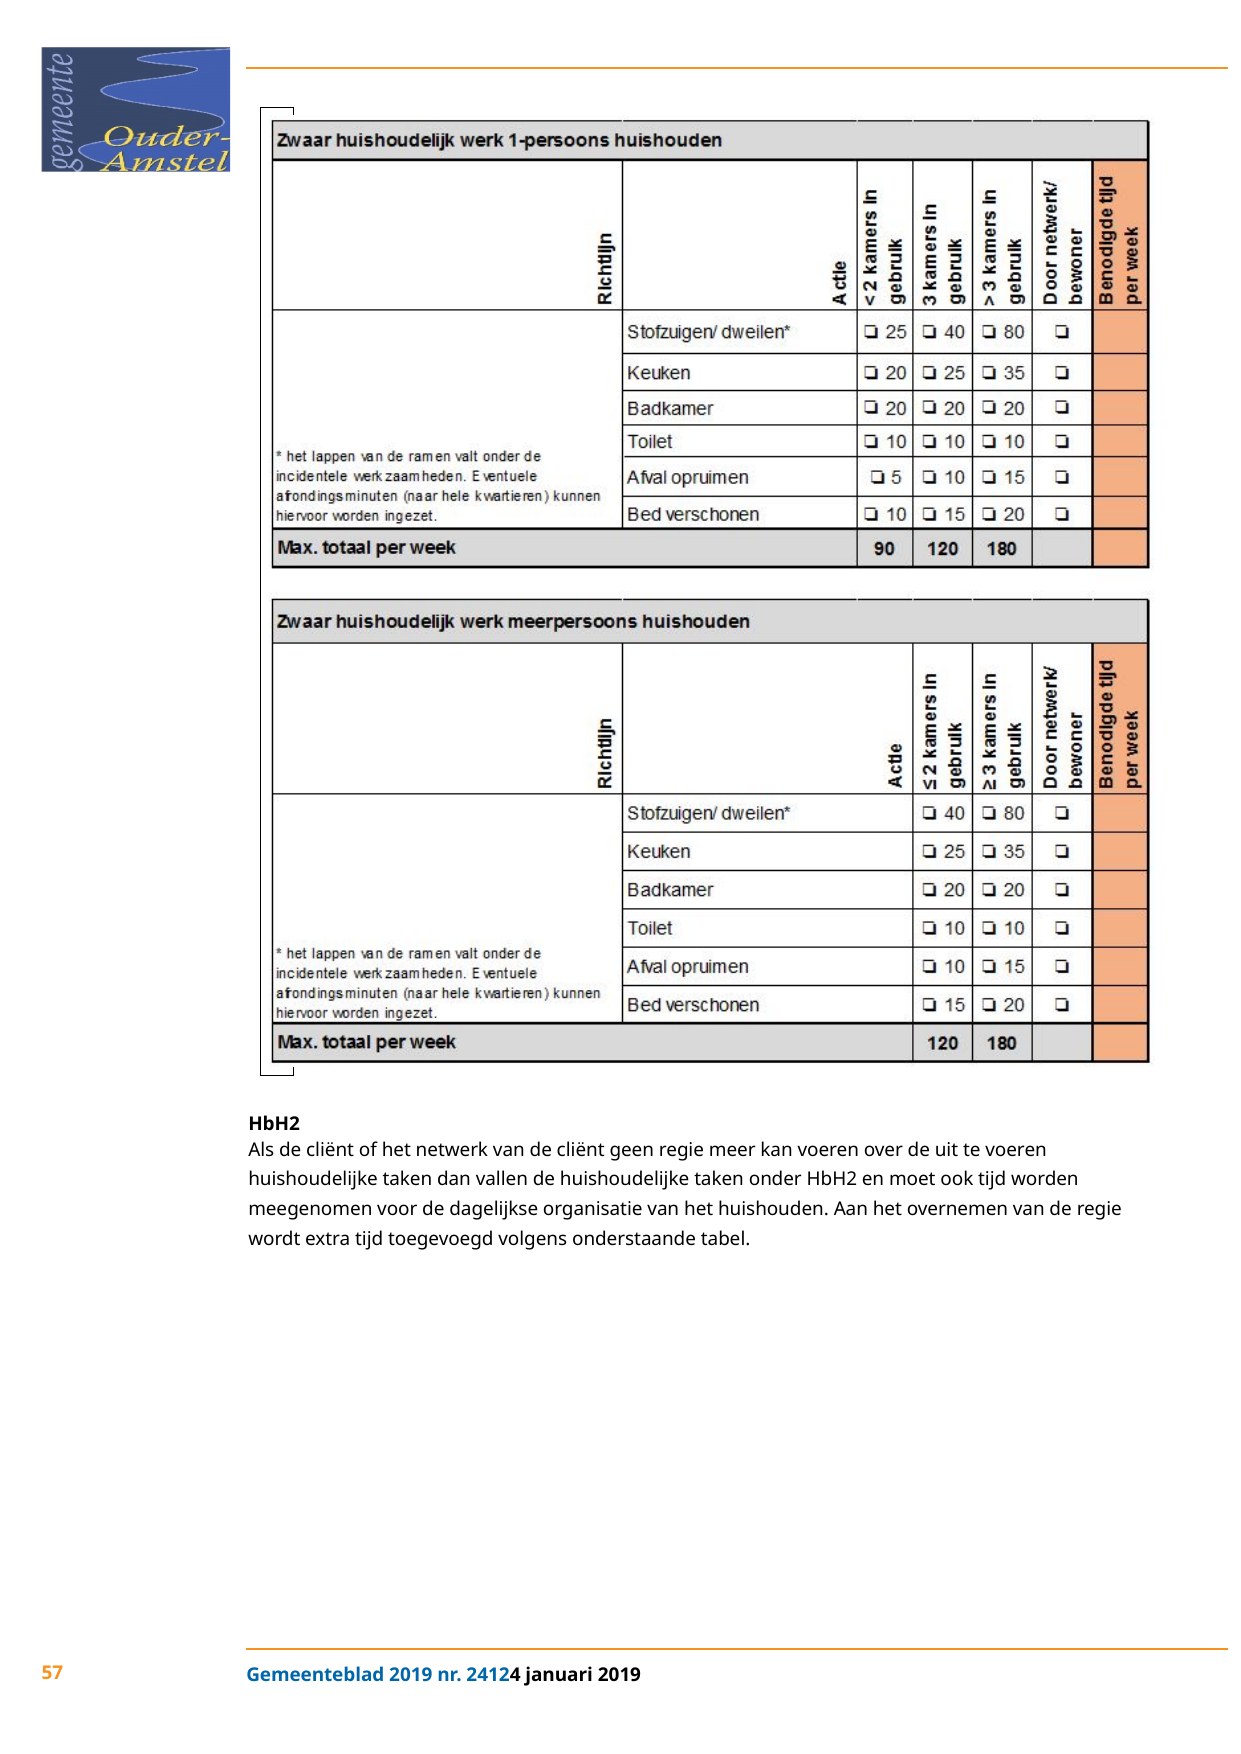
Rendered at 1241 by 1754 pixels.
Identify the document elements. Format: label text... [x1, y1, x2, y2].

picture [41, 47, 231, 172]
text Als de cliënt of het netwerk van de cliënt geen regie meer kan voeren over de uit te voeren huishoudelijke taken dan vallen de huishoudelijke taken onder HbH2 en moet ook tijd worden meegenomen voor de dagelijkse organisatie van het huishouden. Aan het overnemen van de regie wordt extra tijd toegevoegd volgens onderstaande tabel. [248, 1136, 1152, 1251]
picture [268, 115, 1155, 1067]
text HbH2 [248, 1110, 1152, 1136]
